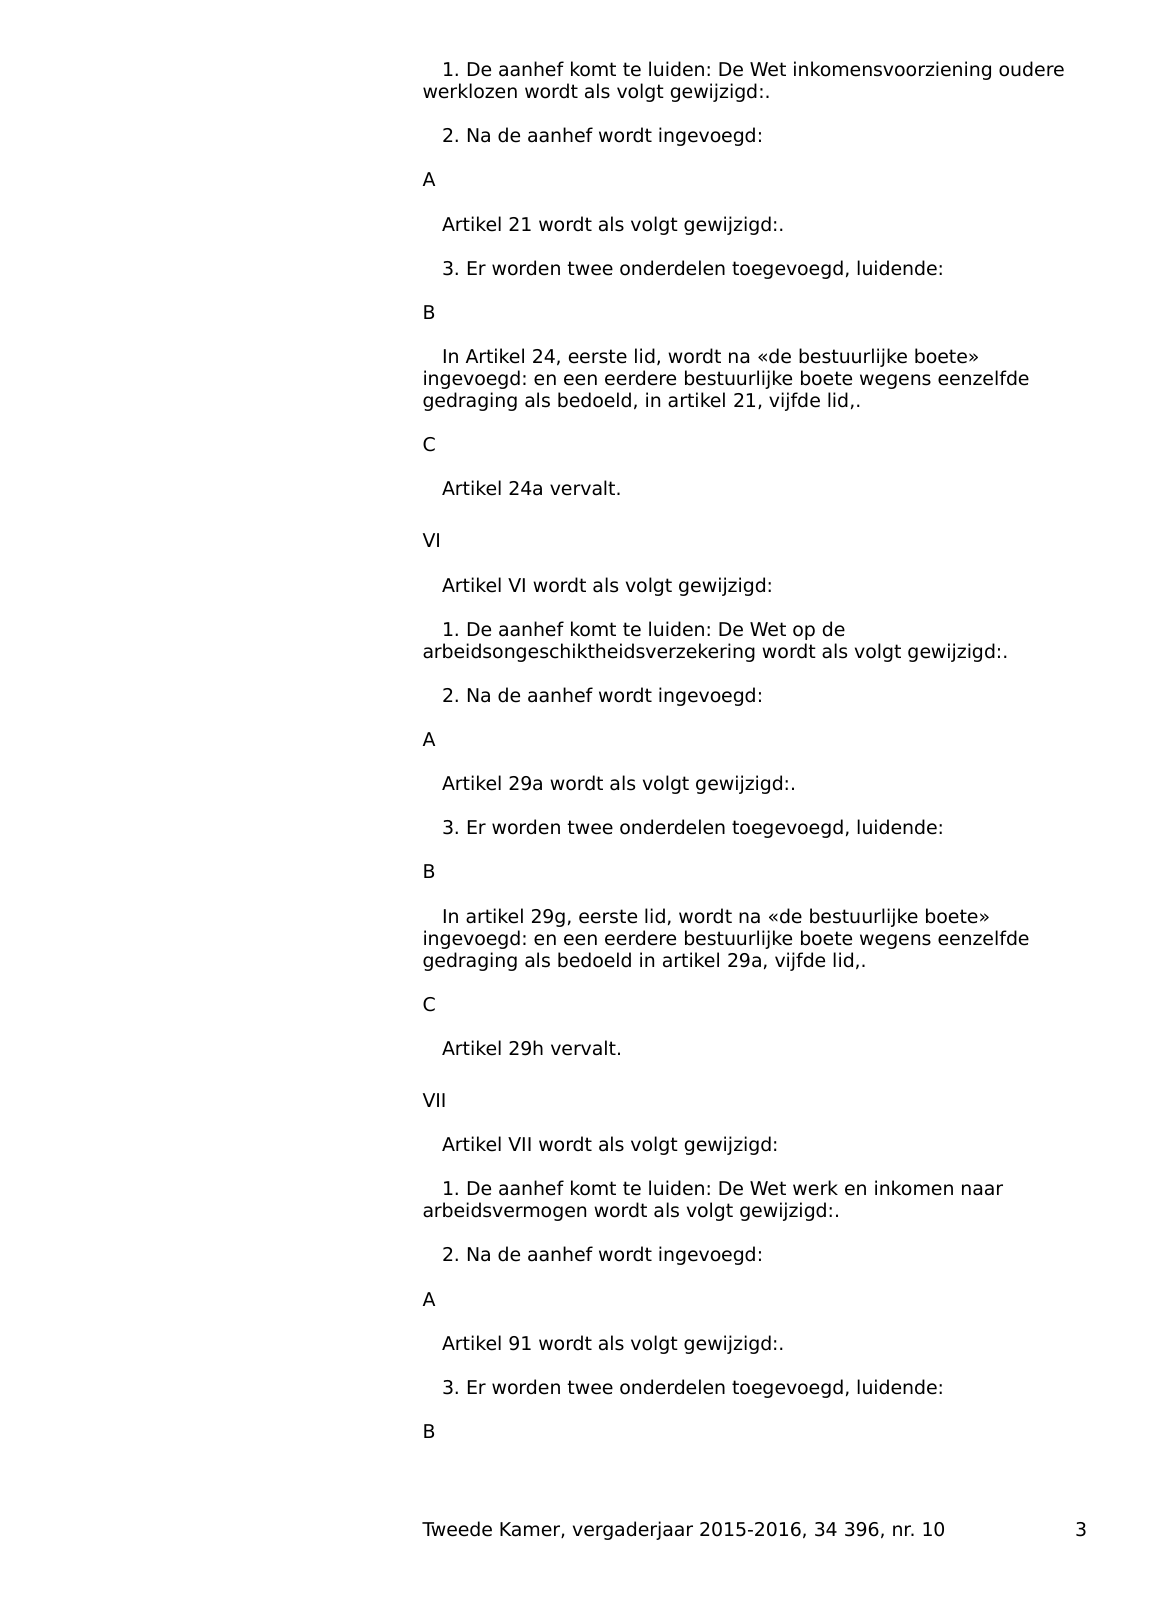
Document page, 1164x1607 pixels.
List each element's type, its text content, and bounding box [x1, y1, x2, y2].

text 1. De aanhef komt te luiden: De Wet werk en inkomen naar arbeidsvermogen wordt als volgt gewijzigd:. [422, 1178, 1087, 1222]
text 3. Er worden twee onderdelen toegevoegd, luidende: [422, 817, 1087, 839]
text In Artikel 24, eerste lid, wordt na «de bestuurlijke boete» ingevoegd: en een eerdere bestuurlijke boete wegens eenzelfde gedraging als bedoeld, in artikel 21, vijfde lid,. [422, 346, 1087, 412]
text B [422, 302, 1087, 324]
text C [422, 994, 1087, 1016]
text 2. Na de aanhef wordt ingevoegd: [422, 685, 1087, 707]
text 2. Na de aanhef wordt ingevoegd: [422, 125, 1087, 147]
text A [422, 729, 1087, 751]
text B [422, 861, 1087, 883]
text A [422, 169, 1087, 191]
text 1. De aanhef komt te luiden: De Wet op de arbeidsongeschiktheidsverzekering wordt als volgt gewijzigd:. [422, 619, 1087, 663]
text 3. Er worden twee onderdelen toegevoegd, luidende: [422, 258, 1087, 280]
text B [422, 1421, 1087, 1443]
text Artikel 29h vervalt. [422, 1038, 1087, 1060]
text 1. De aanhef komt te luiden: De Wet inkomensvoorziening oudere werklozen wordt als volgt gewijzigd:. [422, 59, 1087, 103]
text 2. Na de aanhef wordt ingevoegd: [422, 1244, 1087, 1266]
text Artikel VII wordt als volgt gewijzigd: [422, 1134, 1087, 1156]
subtitle VII [422, 1090, 1087, 1112]
text Artikel 91 wordt als volgt gewijzigd:. [422, 1333, 1087, 1355]
text 3. Er worden twee onderdelen toegevoegd, luidende: [422, 1377, 1087, 1399]
text Artikel 29a wordt als volgt gewijzigd:. [422, 773, 1087, 795]
text In artikel 29g, eerste lid, wordt na «de bestuurlijke boete» ingevoegd: en een eerdere bestuurlijke boete wegens eenzelfde gedraging als bedoeld in artikel 29a, vijfde lid,. [422, 906, 1087, 972]
text Artikel VI wordt als volgt gewijzigd: [422, 574, 1087, 596]
text C [422, 434, 1087, 456]
subtitle VI [422, 530, 1087, 552]
text Artikel 21 wordt als volgt gewijzigd:. [422, 213, 1087, 236]
text Artikel 24a vervalt. [422, 478, 1087, 500]
text A [422, 1288, 1087, 1311]
